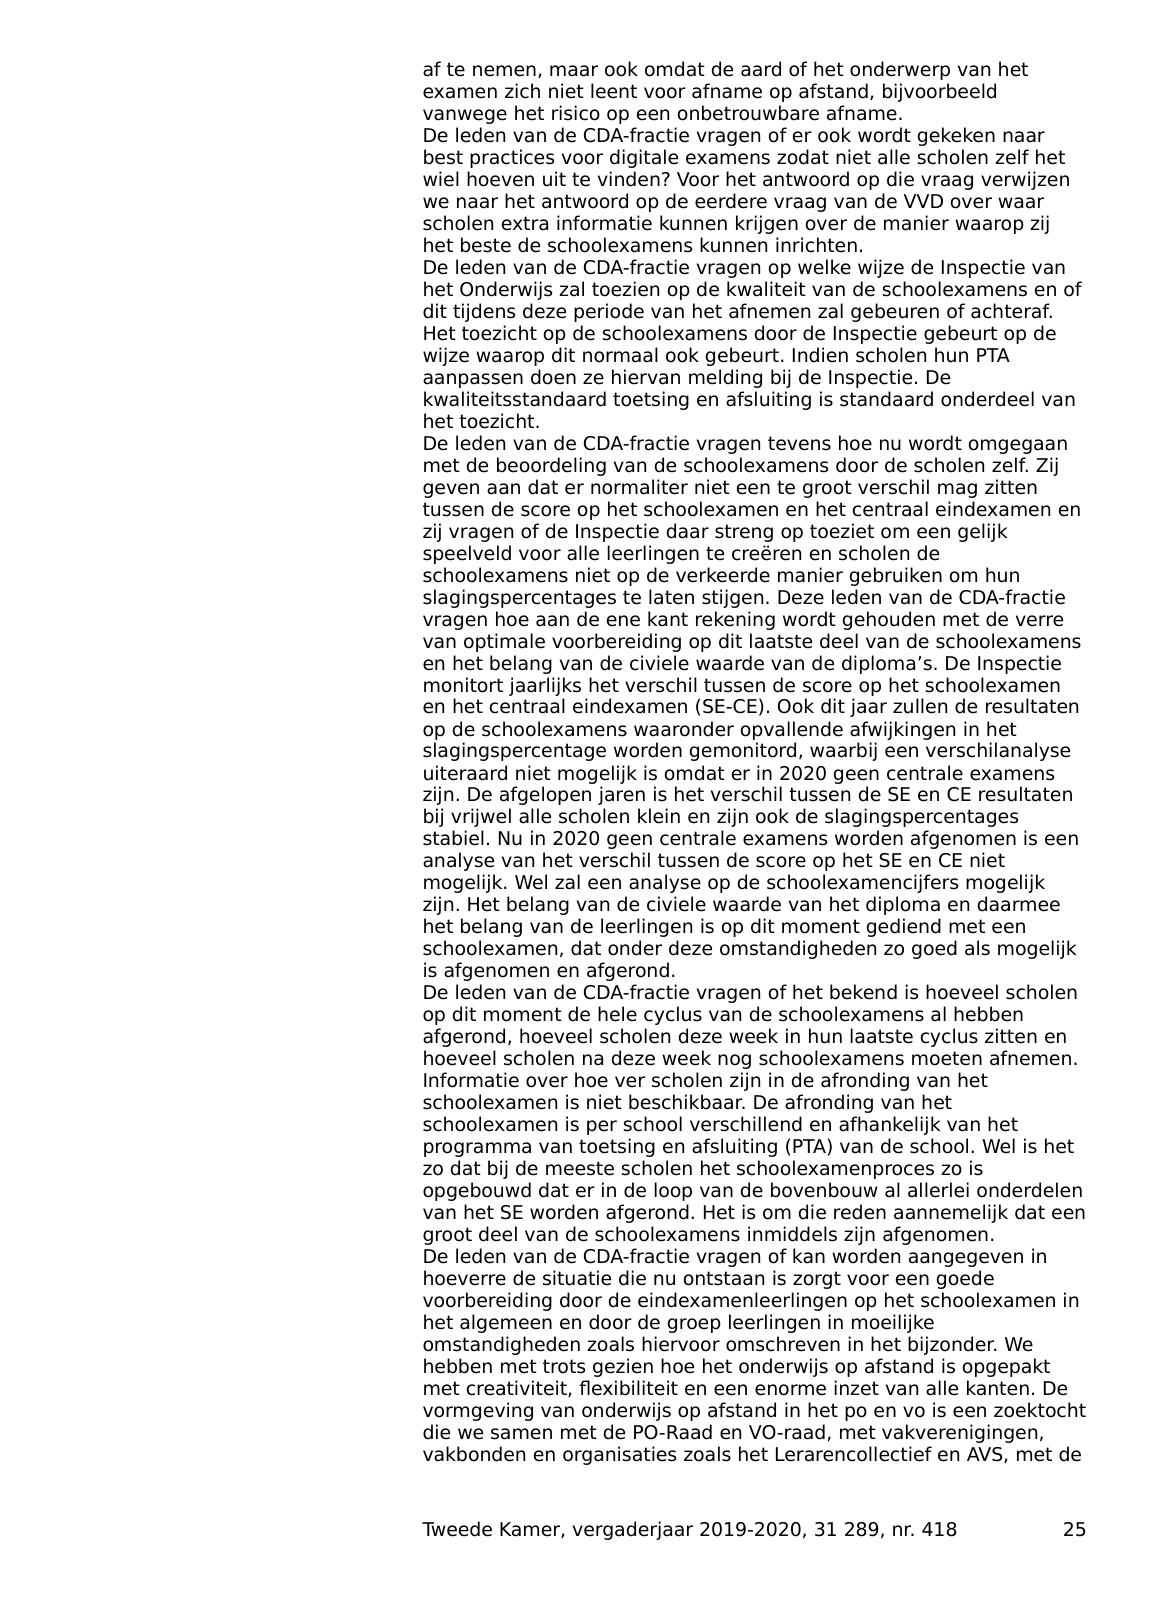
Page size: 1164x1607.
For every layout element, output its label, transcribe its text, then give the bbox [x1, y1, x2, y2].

text De leden van de CDA-fractie vragen of het bekend is hoeveel scholen op dit moment de hele cyclus van de schoolexamens al hebben afgerond, hoeveel scholen deze week in hun laatste cyclus zitten en hoeveel scholen na deze week nog schoolexamens moeten afnemen. Informatie over hoe ver scholen zijn in de afronding van het schoolexamen is niet beschikbaar. De afronding van het schoolexamen is per school verschillend en afhankelijk van het programma van toetsing en afsluiting (PTA) van de school. Wel is het zo dat bij de meeste scholen het schoolexamenproces zo is opgebouwd dat er in de loop van de bovenbouw al allerlei onderdelen van het SE worden afgerond. Het is om die reden aannemelijk dat een groot deel van de schoolexamens inmiddels zijn afgenomen. [422, 982, 1087, 1246]
text De leden van de CDA-fractie vragen tevens hoe nu wordt omgegaan met de beoordeling van de schoolexamens door de scholen zelf. Zij geven aan dat er normaliter niet een te groot verschil mag zitten tussen de score op het schoolexamen en het centraal eindexamen en zij vragen of de Inspectie daar streng op toeziet om een gelijk speelveld voor alle leerlingen te creëren en scholen de schoolexamens niet op de verkeerde manier gebruiken om hun slagingspercentages te laten stijgen. Deze leden van de CDA-fractie vragen hoe aan de ene kant rekening wordt gehouden met de verre van optimale voorbereiding op dit laatste deel van de schoolexamens en het belang van de civiele waarde van de diploma’s. De Inspectie monitort jaarlijks het verschil tussen de score op het schoolexamen en het centraal eindexamen (SE-CE). Ook dit jaar zullen de resultaten op de schoolexamens waaronder opvallende afwijkingen in het slagingspercentage worden gemonitord, waarbij een verschilanalyse uiteraard niet mogelijk is omdat er in 2020 geen centrale examens zijn. De afgelopen jaren is het verschil tussen de SE en CE resultaten bij vrijwel alle scholen klein en zijn ook de slagingspercentages stabiel. Nu in 2020 geen centrale examens worden afgenomen is een analyse van het verschil tussen de score op het SE en CE niet mogelijk. Wel zal een analyse op de schoolexamencijfers mogelijk zijn. Het belang van de civiele waarde van het diploma en daarmee het belang van de leerlingen is op dit moment gediend met een schoolexamen, dat onder deze omstandigheden zo goed als mogelijk is afgenomen en afgerond. [422, 433, 1087, 982]
text De leden van de CDA-fractie vragen of kan worden aangegeven in hoeverre de situatie die nu ontstaan is zorgt voor een goede voorbereiding door de eindexamenleerlingen op het schoolexamen in het algemeen en door de groep leerlingen in moeilijke omstandigheden zoals hiervoor omschreven in het bijzonder. We hebben met trots gezien hoe het onderwijs op afstand is opgepakt met creativiteit, flexibiliteit en een enorme inzet van alle kanten. De vormgeving van onderwijs op afstand in het po en vo is een zoektocht die we samen met de PO-Raad en VO-raad, met vakverenigingen, vakbonden en organisaties zoals het Lerarencollectief en AVS, met de [422, 1246, 1087, 1466]
text De leden van de CDA-fractie vragen op welke wijze de Inspectie van het Onderwijs zal toezien op de kwaliteit van de schoolexamens en of dit tijdens deze periode van het afnemen zal gebeuren of achteraf. Het toezicht op de schoolexamens door de Inspectie gebeurt op de wijze waarop dit normaal ook gebeurt. Indien scholen hun PTA aanpassen doen ze hiervan melding bij de Inspectie. De kwaliteitsstandaard toetsing en afsluiting is standaard onderdeel van het toezicht. [422, 257, 1087, 433]
text af te nemen, maar ook omdat de aard of het onderwerp van het examen zich niet leent voor afname op afstand, bijvoorbeeld vanwege het risico op een onbetrouwbare afname. [422, 59, 1087, 125]
text De leden van de CDA-fractie vragen of er ook wordt gekeken naar best practices voor digitale examens zodat niet alle scholen zelf het wiel hoeven uit te vinden? Voor het antwoord op die vraag verwijzen we naar het antwoord op de eerdere vraag van de VVD over waar scholen extra informatie kunnen krijgen over de manier waarop zij het beste de schoolexamens kunnen inrichten. [422, 125, 1087, 257]
